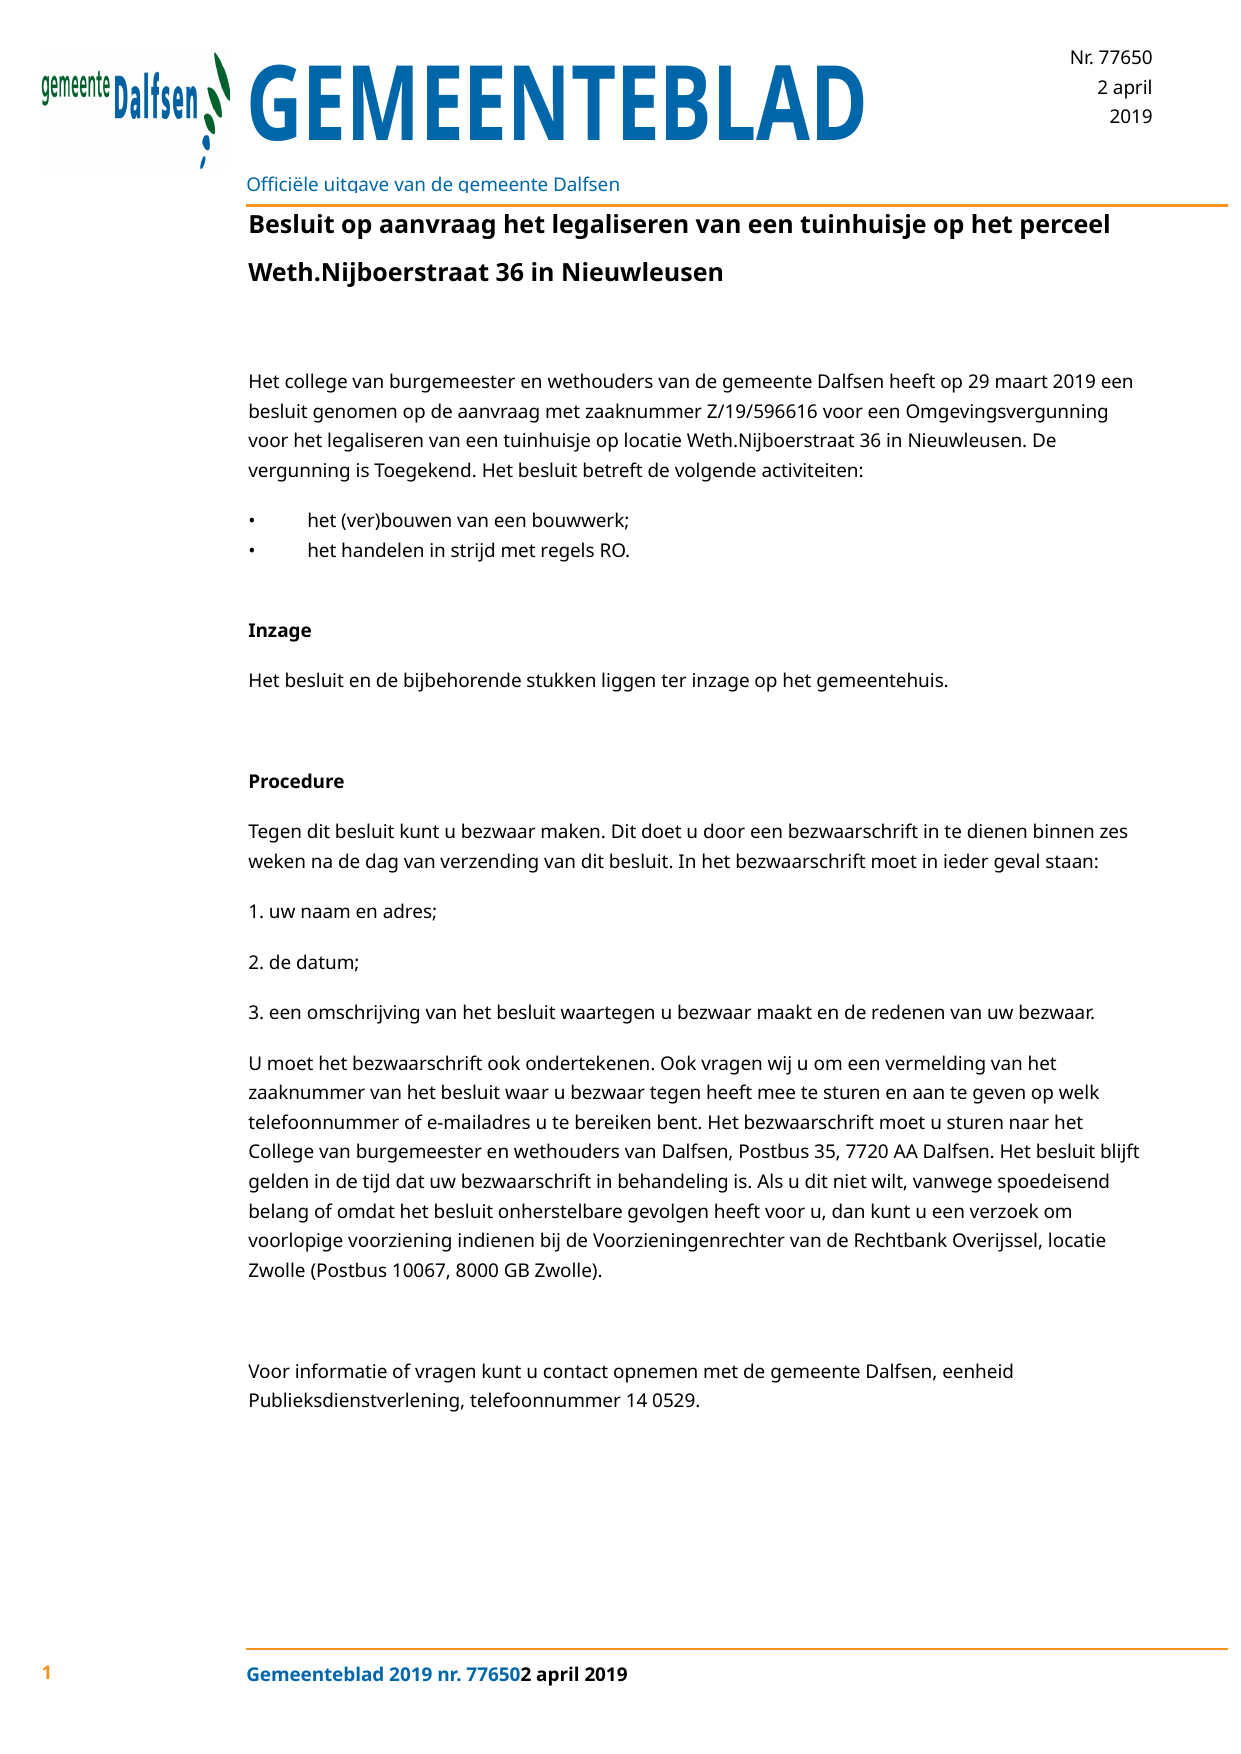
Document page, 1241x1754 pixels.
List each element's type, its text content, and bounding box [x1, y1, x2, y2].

text 1. uw naam en adres; [248, 899, 1152, 924]
text 2. de datum; [248, 949, 1152, 975]
text U moet het bezwaarschrift ook ondertekenen. Ook vragen wij u om een vermelding van het zaaknummer van het besluit waar u bezwaar tegen heeft mee te sturen en aan te geven op welk telefoonnummer of e-mailadres u te bereiken bent. Het bezwaarschrift moet u sturen naar het College van burgemeester en wethouders van Dalfsen, Postbus 35, 7720 AA Dalfsen. Het besluit blijft gelden in de tijd dat uw bezwaarschrift in behandeling is. Als u dit niet wilt, vanwege spoedeisend belang of omdat het besluit onherstelbare gevolgen heeft voor u, dan kunt u een verzoek om voorlopige voorziening indienen bij de Voorzieningenrechter van de Rechtbank Overijssel, locatie Zwolle (Postbus 10067, 8000 GB Zwolle). [248, 1050, 1152, 1283]
list het handelen in strijd met regels RO. [248, 537, 1152, 563]
text Het college van burgemeester en wethouders van de gemeente Dalfsen heeft op 29 maart 2019 een besluit genomen op de aanvraag met zaaknummer Z/19/596616 voor een Omgevingsvergunning voor het legaliseren van een tuinhuisje op locatie Weth.Nijboerstraat 36 in Nieuwleusen. De vergunning is Toegekend. Het besluit betreft de volgende activiteiten: [248, 368, 1152, 483]
text Procedure [248, 768, 1152, 794]
picture [41, 47, 231, 172]
text Voor informatie of vragen kunt u contact opnemen met de gemeente Dalfsen, eenheid Publieksdienstverlening, telefoonnummer 14 0529. [248, 1358, 1152, 1413]
text Inzage [248, 617, 1152, 643]
list het (ver)bouwen van een bouwwerk; [248, 507, 1152, 533]
text Tegen dit besluit kunt u bezwaar maken. Dit doet u door een bezwaarschrift in te dienen binnen zes weken na de dag van verzending van dit besluit. In het bezwaarschrift moet in ieder geval staan: [248, 819, 1152, 874]
text Besluit op aanvraag het legaliseren van een tuinhuisje op het perceel Weth.Nijboerstraat 36 in Nieuwleusen [248, 207, 1152, 288]
text Het besluit en de bijbehorende stukken liggen ter inzage op het gemeentehuis. [248, 667, 1152, 693]
text 3. een omschrijving van het besluit waartegen u bezwaar maakt en de redenen van uw bezwaar. [248, 999, 1152, 1025]
